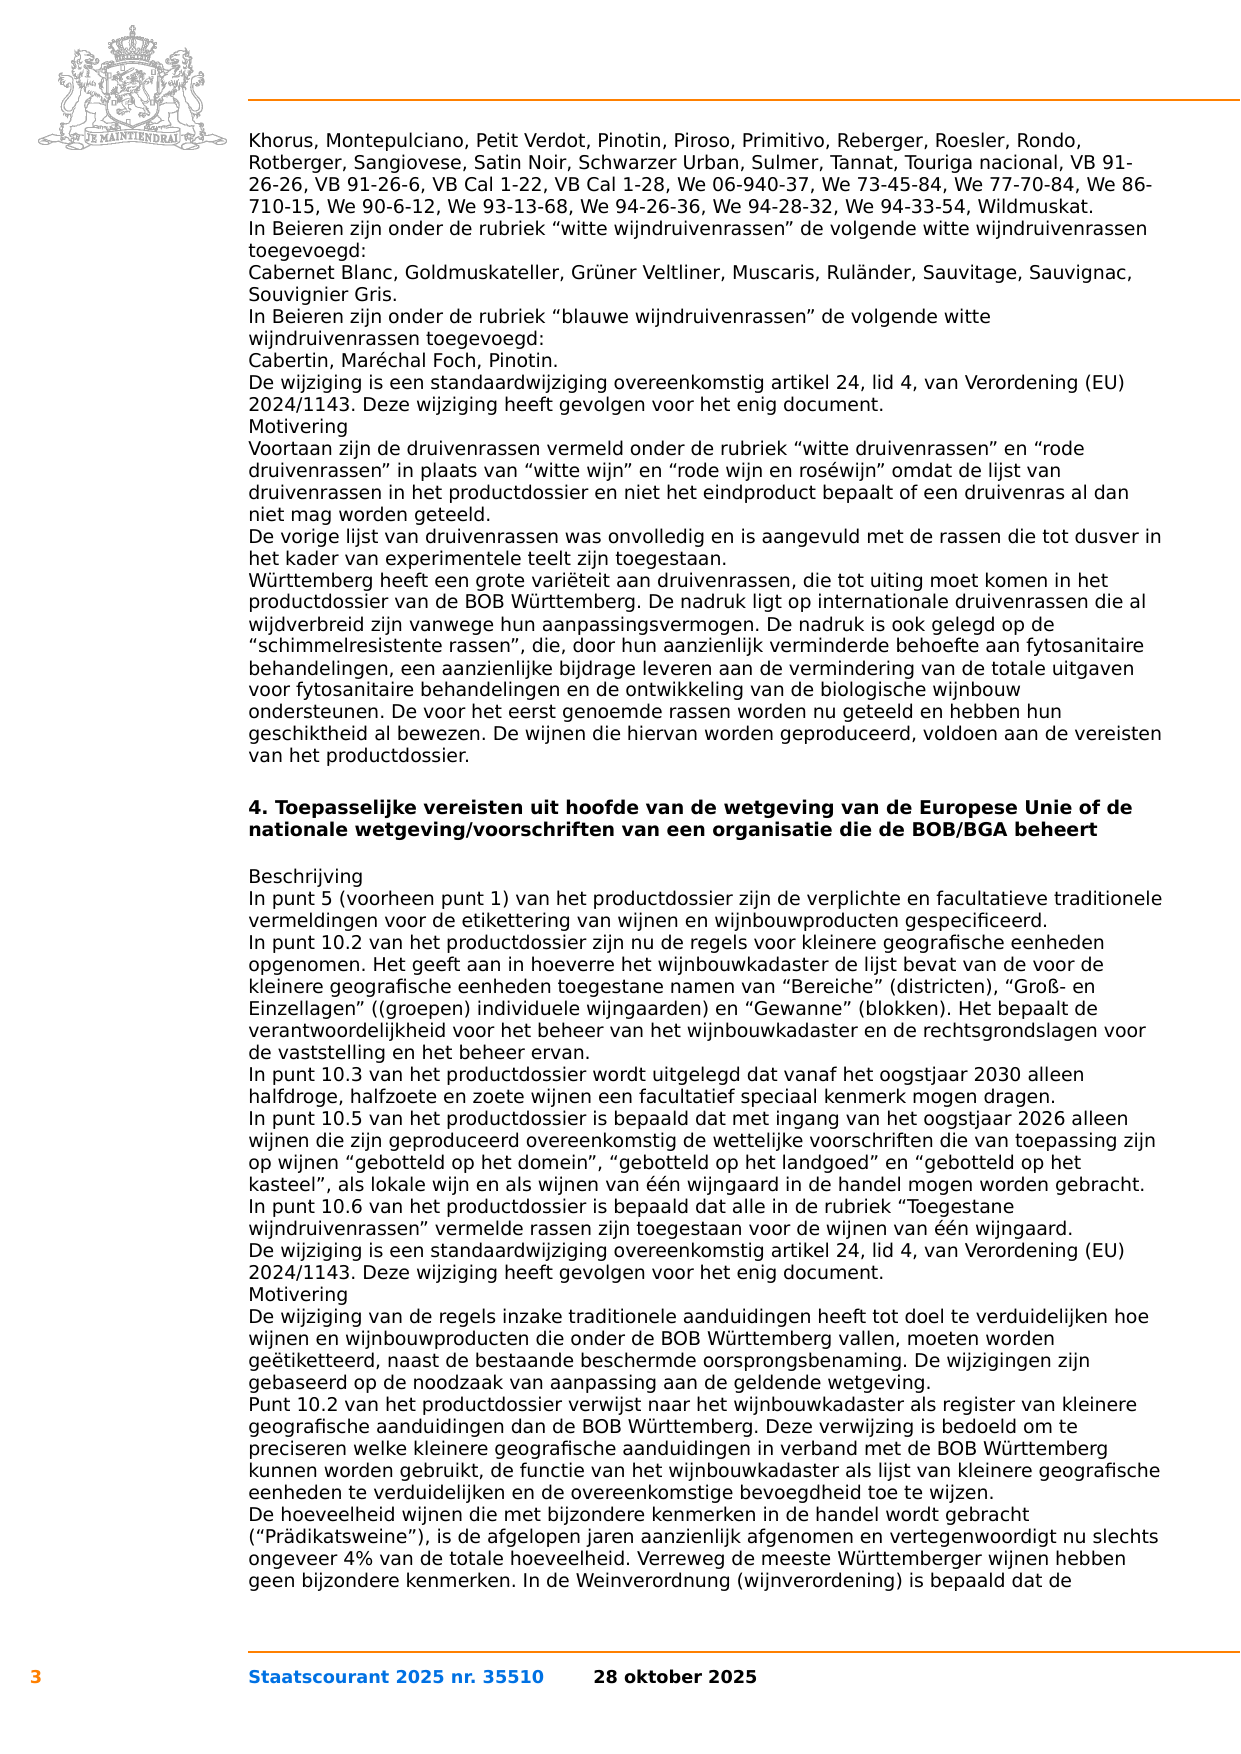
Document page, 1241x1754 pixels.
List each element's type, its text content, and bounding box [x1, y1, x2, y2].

text In punt 10.5 van het productdossier is bepaald dat met ingang van het oogstjaar 2026 alleen wijnen die zijn geproduceerd overeenkomstig de wettelijke voorschriften die van toepassing zijn op wijnen “gebotteld op het domein”, “gebotteld op het landgoed” en “gebotteld op het kasteel”, als lokale wijn en als wijnen van één wijngaard in de handel mogen worden gebracht. [248, 1108, 1163, 1196]
text De wijziging van de regels inzake traditionele aanduidingen heeft tot doel te verduidelijken hoe wijnen en wijnbouwproducten die onder de BOB Württemberg vallen, moeten worden geëtiketteerd, naast de bestaande beschermde oorsprongsbenaming. De wijzigingen zijn gebaseerd op de noodzaak van aanpassing aan de geldende wetgeving. [248, 1306, 1163, 1394]
text In punt 10.2 van het productdossier zijn nu de regels voor kleinere geografische eenheden opgenomen. Het geeft aan in hoeverre het wijnbouwkadaster de lijst bevat van de voor de kleinere geografische eenheden toegestane namen van “Bereiche” (districten), “Groß- en Einzellagen” ((groepen) individuele wijngaarden) en “Gewanne” (blokken). Het bepaalt de verantwoordelijkheid voor het beheer van het wijnbouwkadaster en de rechtsgrondslagen voor de vaststelling en het beheer ervan. [248, 932, 1163, 1064]
text Cabertin, Maréchal Foch, Pinotin. [248, 350, 1163, 372]
text Motivering [248, 1284, 1163, 1306]
text Punt 10.2 van het productdossier verwijst naar het wijnbouwkadaster als register van kleinere geografische aanduidingen dan de BOB Württemberg. Deze verwijzing is bedoeld om te preciseren welke kleinere geografische aanduidingen in verband met de BOB Württemberg kunnen worden gebruikt, de functie van het wijnbouwkadaster als lijst van kleinere geografische eenheden te verduidelijken en de overeenkomstige bevoegdheid toe te wijzen. [248, 1394, 1163, 1504]
text Württemberg heeft een grote variëteit aan druivenrassen, die tot uiting moet komen in het productdossier van de BOB Württemberg. De nadruk ligt op internationale druivenrassen die al wijdverbreid zijn vanwege hun aanpassingsvermogen. De nadruk is ook gelegd op de “schimmelresistente rassen”, die, door hun aanzienlijk verminderde behoefte aan fytosanitaire behandelingen, een aanzienlijke bijdrage leveren aan de vermindering van de totale uitgaven voor fytosanitaire behandelingen en de ontwikkeling van de biologische wijnbouw ondersteunen. De voor het eerst genoemde rassen worden nu geteeld en hebben hun geschiktheid al bewezen. De wijnen die hiervan worden geproduceerd, voldoen aan de vereisten van het productdossier. [248, 569, 1163, 767]
text De wijziging is een standaardwijziging overeenkomstig artikel 24, lid 4, van Verordening (EU) 2024/1143. Deze wijziging heeft gevolgen voor het enig document. [248, 372, 1163, 416]
picture [38, 25, 227, 150]
text Khorus, Montepulciano, Petit Verdot, Pinotin, Piroso, Primitivo, Reberger, Roesler, Rondo, Rotberger, Sangiovese, Satin Noir, Schwarzer Urban, Sulmer, Tannat, Touriga nacional, VB 91-26-26, VB 91-26-6, VB Cal 1-22, VB Cal 1-28, We 06-940-37, We 73-45-84, We 77-70-84, We 86-710-15, We 90-6-12, We 93-13-68, We 94-26-36, We 94-28-32, We 94-33-54, Wildmuskat. [248, 130, 1163, 218]
text In Beieren zijn onder de rubriek “witte wijndruivenrassen” de volgende witte wijndruivenrassen toegevoegd: [248, 218, 1163, 262]
text De vorige lijst van druivenrassen was onvolledig en is aangevuld met de rassen die tot dusver in het kader van experimentele teelt zijn toegestaan. [248, 526, 1163, 569]
text Voortaan zijn de druivenrassen vermeld onder de rubriek “witte druivenrassen” en “rode druivenrassen” in plaats van “witte wijn” en “rode wijn en roséwijn” omdat de lijst van druivenrassen in het productdossier en niet het eindproduct bepaalt of een druivenras al dan niet mag worden geteeld. [248, 438, 1163, 526]
subtitle 4. Toepasselijke vereisten uit hoofde van de wetgeving van de Europese Unie of de nationale wetgeving/voorschriften van een organisatie die de BOB/BGA beheert [248, 797, 1163, 841]
text In punt 10.6 van het productdossier is bepaald dat alle in de rubriek “Toegestane wijndruivenrassen” vermelde rassen zijn toegestaan voor de wijnen van één wijngaard. [248, 1196, 1163, 1240]
text De hoeveelheid wijnen die met bijzondere kenmerken in de handel wordt gebracht (“Prädikatsweine”), is de afgelopen jaren aanzienlijk afgenomen en vertegenwoordigt nu slechts ongeveer 4% van de totale hoeveelheid. Verreweg de meeste Württemberger wijnen hebben geen bijzondere kenmerken. In de Weinverordnung (wijnverordening) is bepaald dat de [248, 1504, 1163, 1592]
text In punt 10.3 van het productdossier wordt uitgelegd dat vanaf het oogstjaar 2030 alleen halfdroge, halfzoete en zoete wijnen een facultatief speciaal kenmerk mogen dragen. [248, 1064, 1163, 1108]
text In Beieren zijn onder de rubriek “blauwe wijndruivenrassen” de volgende witte wijndruivenrassen toegevoegd: [248, 306, 1163, 350]
text Motivering [248, 416, 1163, 438]
text In punt 5 (voorheen punt 1) van het productdossier zijn de verplichte en facultatieve traditionele vermeldingen voor de etikettering van wijnen en wijnbouwproducten gespecificeerd. [248, 888, 1163, 932]
text Beschrijving [248, 866, 1163, 888]
text Cabernet Blanc, Goldmuskateller, Grüner Veltliner, Muscaris, Ruländer, Sauvitage, Sauvignac, Souvignier Gris. [248, 262, 1163, 306]
text De wijziging is een standaardwijziging overeenkomstig artikel 24, lid 4, van Verordening (EU) 2024/1143. Deze wijziging heeft gevolgen voor het enig document. [248, 1240, 1163, 1284]
